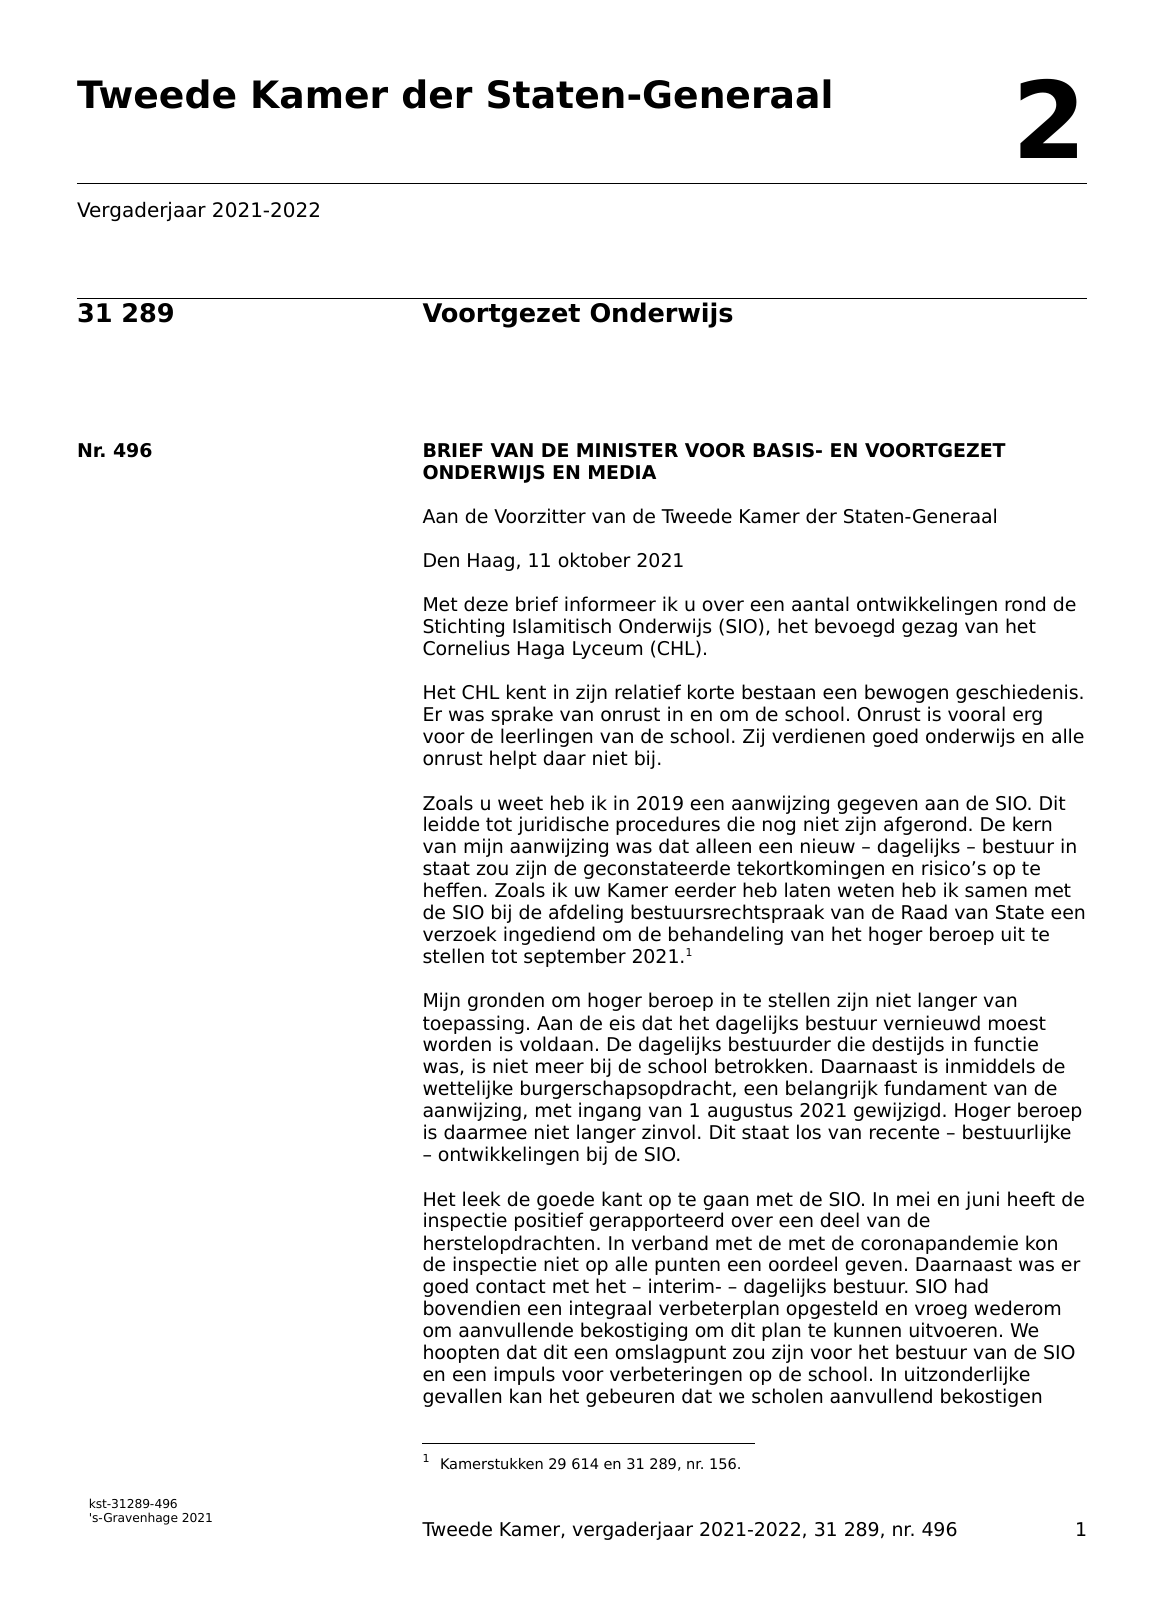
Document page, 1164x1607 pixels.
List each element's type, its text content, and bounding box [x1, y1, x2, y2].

subtitle Nr. 496 BRIEF VAN DE MINISTER VOOR BASIS- EN VOORTGEZET ONDERWIJS EN MEDIA [77, 440, 1087, 484]
text Het leek de goede kant op te gaan met de SIO. In mei en juni heeft de inspectie positief gerapporteerd over een deel van de herstelopdrachten. In verband met de met de coronapandemie kon de inspectie niet op alle punten een oordeel geven. Daarnaast was er goed contact met het – interim- – dagelijks bestuur. SIO had bovendien een integraal verbeterplan opgesteld en vroeg wederom om aanvullende bekostiging om dit plan te kunnen uitvoeren. We hoopten dat dit een omslagpunt zou zijn voor het bestuur van de SIO en een impuls voor verbeteringen op de school. In uitzonderlijke gevallen kan het gebeuren dat we scholen aanvullend bekostigen [422, 1188, 1087, 1408]
subtitle 31 289 Voortgezet Onderwijs [77, 299, 1087, 329]
table_header Tweede Kamer der Staten-Generaal [77, 59, 886, 183]
table_header 2 [886, 59, 1087, 183]
text Zoals u weet heb ik in 2019 een aanwijzing gegeven aan de SIO. Dit leidde tot juridische procedures die nog niet zijn afgerond. De kern van mijn aanwijzing was dat alleen een nieuw – dagelijks – bestuur in staat zou zijn de geconstateerde tekortkomingen en risico’s op te heffen. Zoals ik uw Kamer eerder heb laten weten heb ik samen met de SIO bij de afdeling bestuursrechtspraak van de Raad van State een verzoek ingediend om de behandeling van het hoger beroep uit te stellen tot september 2021. [422, 792, 1087, 968]
table_cell Vergaderjaar 2021-2022 [77, 184, 1087, 298]
text Den Haag, 11 oktober 2021 [422, 550, 1087, 572]
text Met deze brief informeer ik u over een aantal ontwikkelingen rond de Stichting Islamitisch Onderwijs (SIO), het bevoegd gezag van het Cornelius Haga Lyceum (CHL). [422, 594, 1087, 660]
text 's-Gravenhage 2021 [88, 1511, 323, 1525]
text Aan de Voorzitter van de Tweede Kamer der Staten-Generaal [422, 506, 1087, 528]
text Het CHL kent in zijn relatief korte bestaan een bewogen geschiedenis. Er was sprake van onrust in en om de school. Onrust is vooral erg voor de leerlingen van de school. Zij verdienen goed onderwijs en alle onrust helpt daar niet bij. [422, 682, 1087, 770]
text Kamerstukken 29 614 en 31 289, nr. 156. [422, 1452, 1087, 1474]
text Mijn gronden om hoger beroep in te stellen zijn niet langer van toepassing. Aan de eis dat het dagelijks bestuur vernieuwd moest worden is voldaan. De dagelijks bestuurder die destijds in functie was, is niet meer bij de school betrokken. Daarnaast is inmiddels de wettelijke burgerschapsopdracht, een belangrijk fundament van de aanwijzing, met ingang van 1 augustus 2021 gewijzigd. Hoger beroep is daarmee niet langer zinvol. Dit staat los van recente – bestuurlijke – ontwikkelingen bij de SIO. [422, 990, 1087, 1166]
text kst-31289-496 [88, 1497, 323, 1511]
